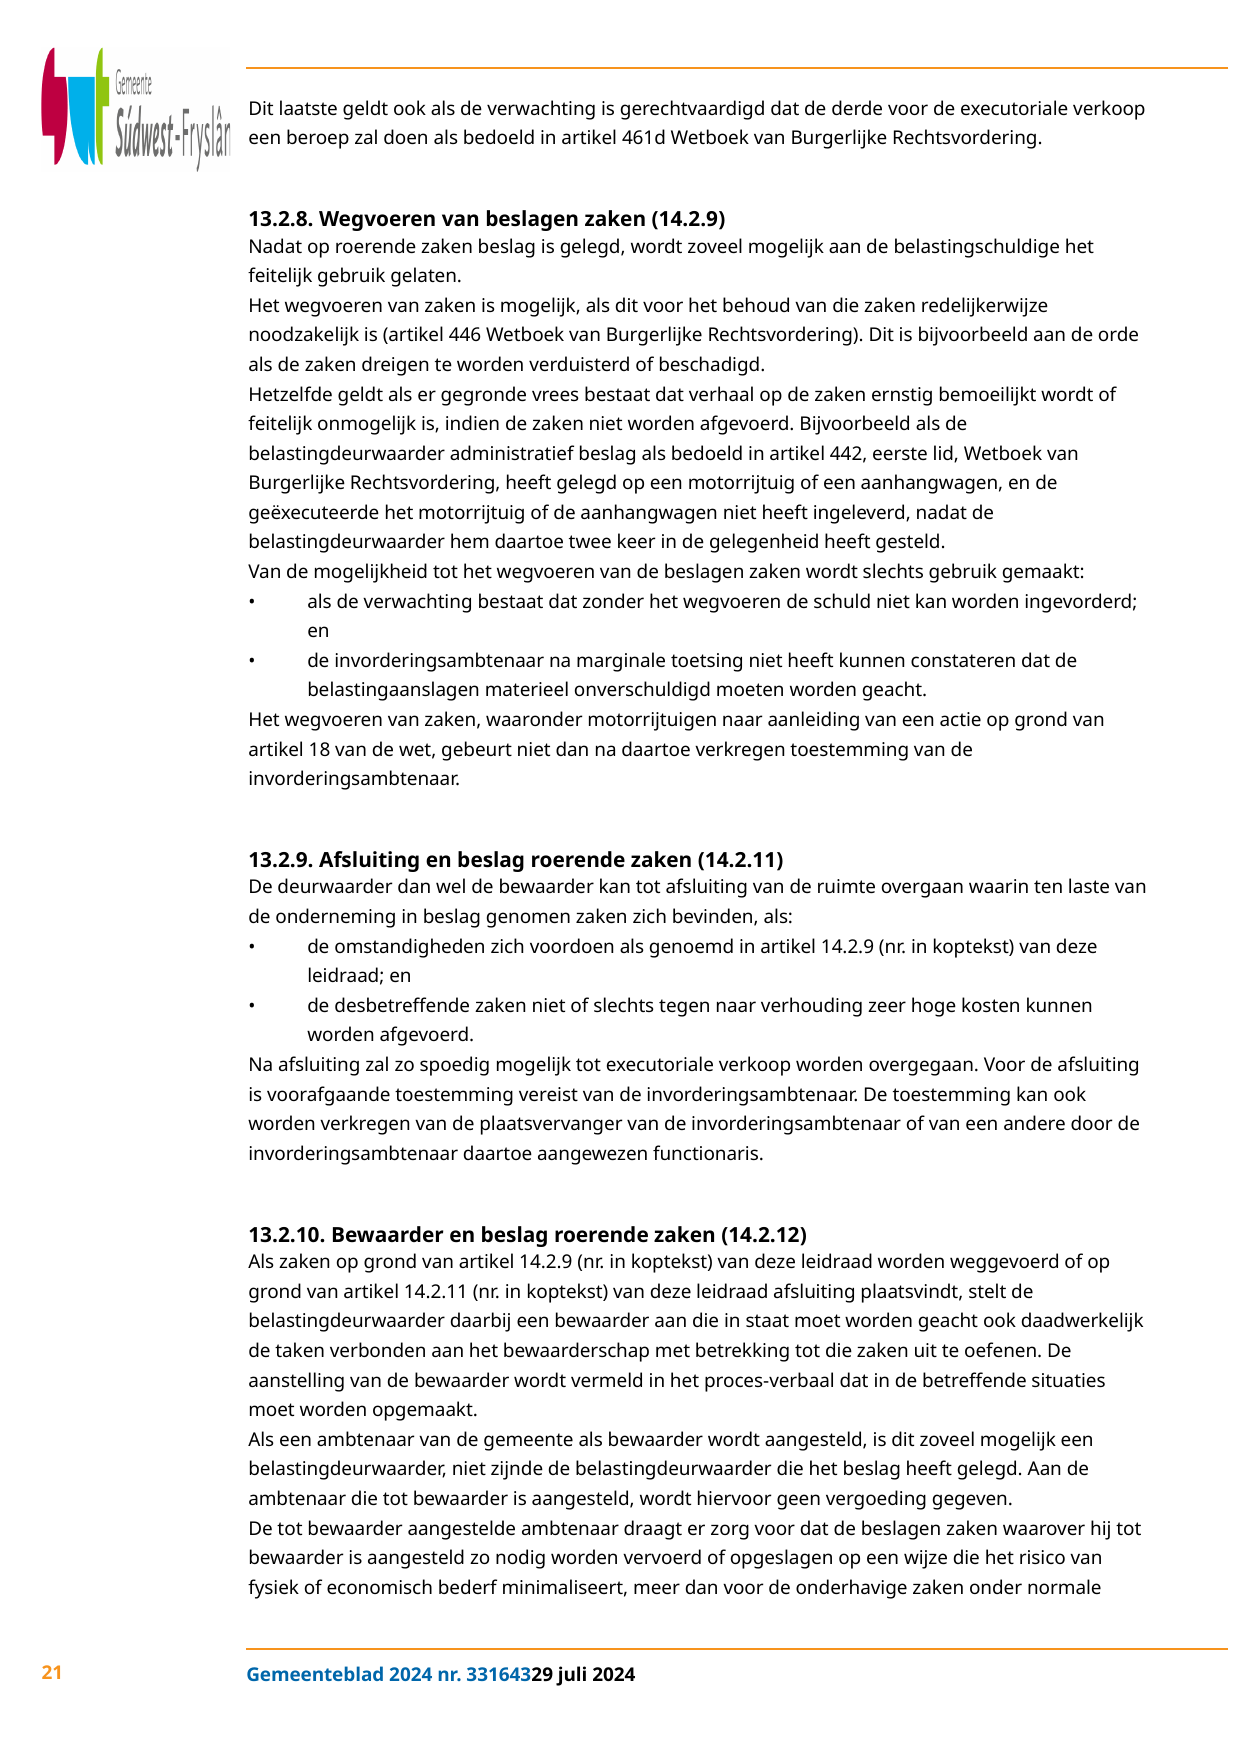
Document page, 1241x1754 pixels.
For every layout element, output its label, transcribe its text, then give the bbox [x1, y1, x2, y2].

text Als een ambtenaar van de gemeente als bewaarder wordt aangesteld, is dit zoveel mogelijk een belastingdeurwaarder, niet zijnde de belastingdeurwaarder die het beslag heeft gelegd. Aan de ambtenaar die tot bewaarder is aangesteld, wordt hiervoor geen vergoeding gegeven. [248, 1426, 1152, 1511]
text Het wegvoeren van zaken is mogelijk, als dit voor het behoud van die zaken redelijkerwijze noodzakelijk is (artikel 446 Wetboek van Burgerlijke Rechtsvordering). Dit is bijvoorbeeld aan de orde als de zaken dreigen te worden verduisterd of beschadigd. [248, 292, 1152, 377]
text Hetzelfde geldt als er gegronde vrees bestaat dat verhaal op de zaken ernstig bemoeilijkt wordt of feitelijk onmogelijk is, indien de zaken niet worden afgevoerd. Bijvoorbeeld als de belastingdeurwaarder administratief beslag als bedoeld in artikel 442, eerste lid, Wetboek van Burgerlijke Rechtsvordering, heeft gelegd op een motorrijtuig of een aanhangwagen, en de geëxecuteerde het motorrijtuig of de aanhangwagen niet heeft ingeleverd, nadat de belastingdeurwaarder hem daartoe twee keer in de gelegenheid heeft gesteld. [248, 381, 1152, 554]
picture [41, 47, 231, 172]
text De tot bewaarder aangestelde ambtenaar draagt er zorg voor dat de beslagen zaken waarover hij tot bewaarder is aangesteld zo nodig worden vervoerd of opgeslagen op een wijze die het risico van fysiek of economisch bederf minimaliseert, meer dan voor de onderhavige zaken onder normale [248, 1515, 1152, 1599]
text Dit laatste geldt ook als de verwachting is gerechtvaardigd dat de derde voor de executoriale verkoop een beroep zal doen als bedoeld in artikel 461d Wetboek van Burgerlijke Rechtsvordering. [248, 95, 1152, 150]
list de desbetreffende zaken niet of slechts tegen naar verhouding zeer hoge kosten kunnen worden afgevoerd. [248, 992, 1152, 1047]
text 13.2.10. Bewaarder en beslag roerende zaken (14.2.12) [248, 1220, 1152, 1248]
list de invorderingsambtenaar na marginale toetsing niet heeft kunnen constateren dat de belastingaanslagen materieel onverschuldigd moeten worden geacht. [248, 647, 1152, 702]
text Het wegvoeren van zaken, waaronder motorrijtuigen naar aanleiding van een actie op grond van artikel 18 van de wet, gebeurt niet dan na daartoe verkregen toestemming van de invorderingsambtenaar. [248, 706, 1152, 791]
text De deurwaarder dan wel de bewaarder kan tot afsluiting van de ruimte overgaan waarin ten laste van de onderneming in beslag genomen zaken zich bevinden, als: [248, 874, 1152, 929]
list als de verwachting bestaat dat zonder het wegvoeren de schuld niet kan worden ingevorderd; en [248, 588, 1152, 643]
text Als zaken op grond van artikel 14.2.9 (nr. in koptekst) van deze leidraad worden weggevoerd of op grond van artikel 14.2.11 (nr. in koptekst) van deze leidraad afsluiting plaatsvindt, stelt de belastingdeurwaarder daarbij een bewaarder aan die in staat moet worden geacht ook daadwerkelijk de taken verbonden aan het bewaarderschap met betrekking tot die zaken uit te oefenen. De aanstelling van de bewaarder wordt vermeld in het proces-verbaal dat in de betreffende situaties moet worden opgemaakt. [248, 1248, 1152, 1422]
list de omstandigheden zich voordoen als genoemd in artikel 14.2.9 (nr. in koptekst) van deze leidraad; en [248, 933, 1152, 988]
text 13.2.8. Wegvoeren van beslagen zaken (14.2.9) [248, 204, 1152, 233]
text Van de mogelijkheid tot het wegvoeren van de beslagen zaken wordt slechts gebruik gemaakt: [248, 558, 1152, 584]
text Na afsluiting zal zo spoedig mogelijk tot executoriale verkoop worden overgegaan. Voor de afsluiting is voorafgaande toestemming vereist van de invorderingsambtenaar. De toestemming kan ook worden verkregen van de plaatsvervanger van de invorderingsambtenaar of van een andere door de invorderingsambtenaar daartoe aangewezen functionaris. [248, 1051, 1152, 1166]
text 13.2.9. Afsluiting en beslag roerende zaken (14.2.11) [248, 845, 1152, 874]
text Nadat op roerende zaken beslag is gelegd, wordt zoveel mogelijk aan de belastingschuldige het feitelijk gebruik gelaten. [248, 233, 1152, 288]
